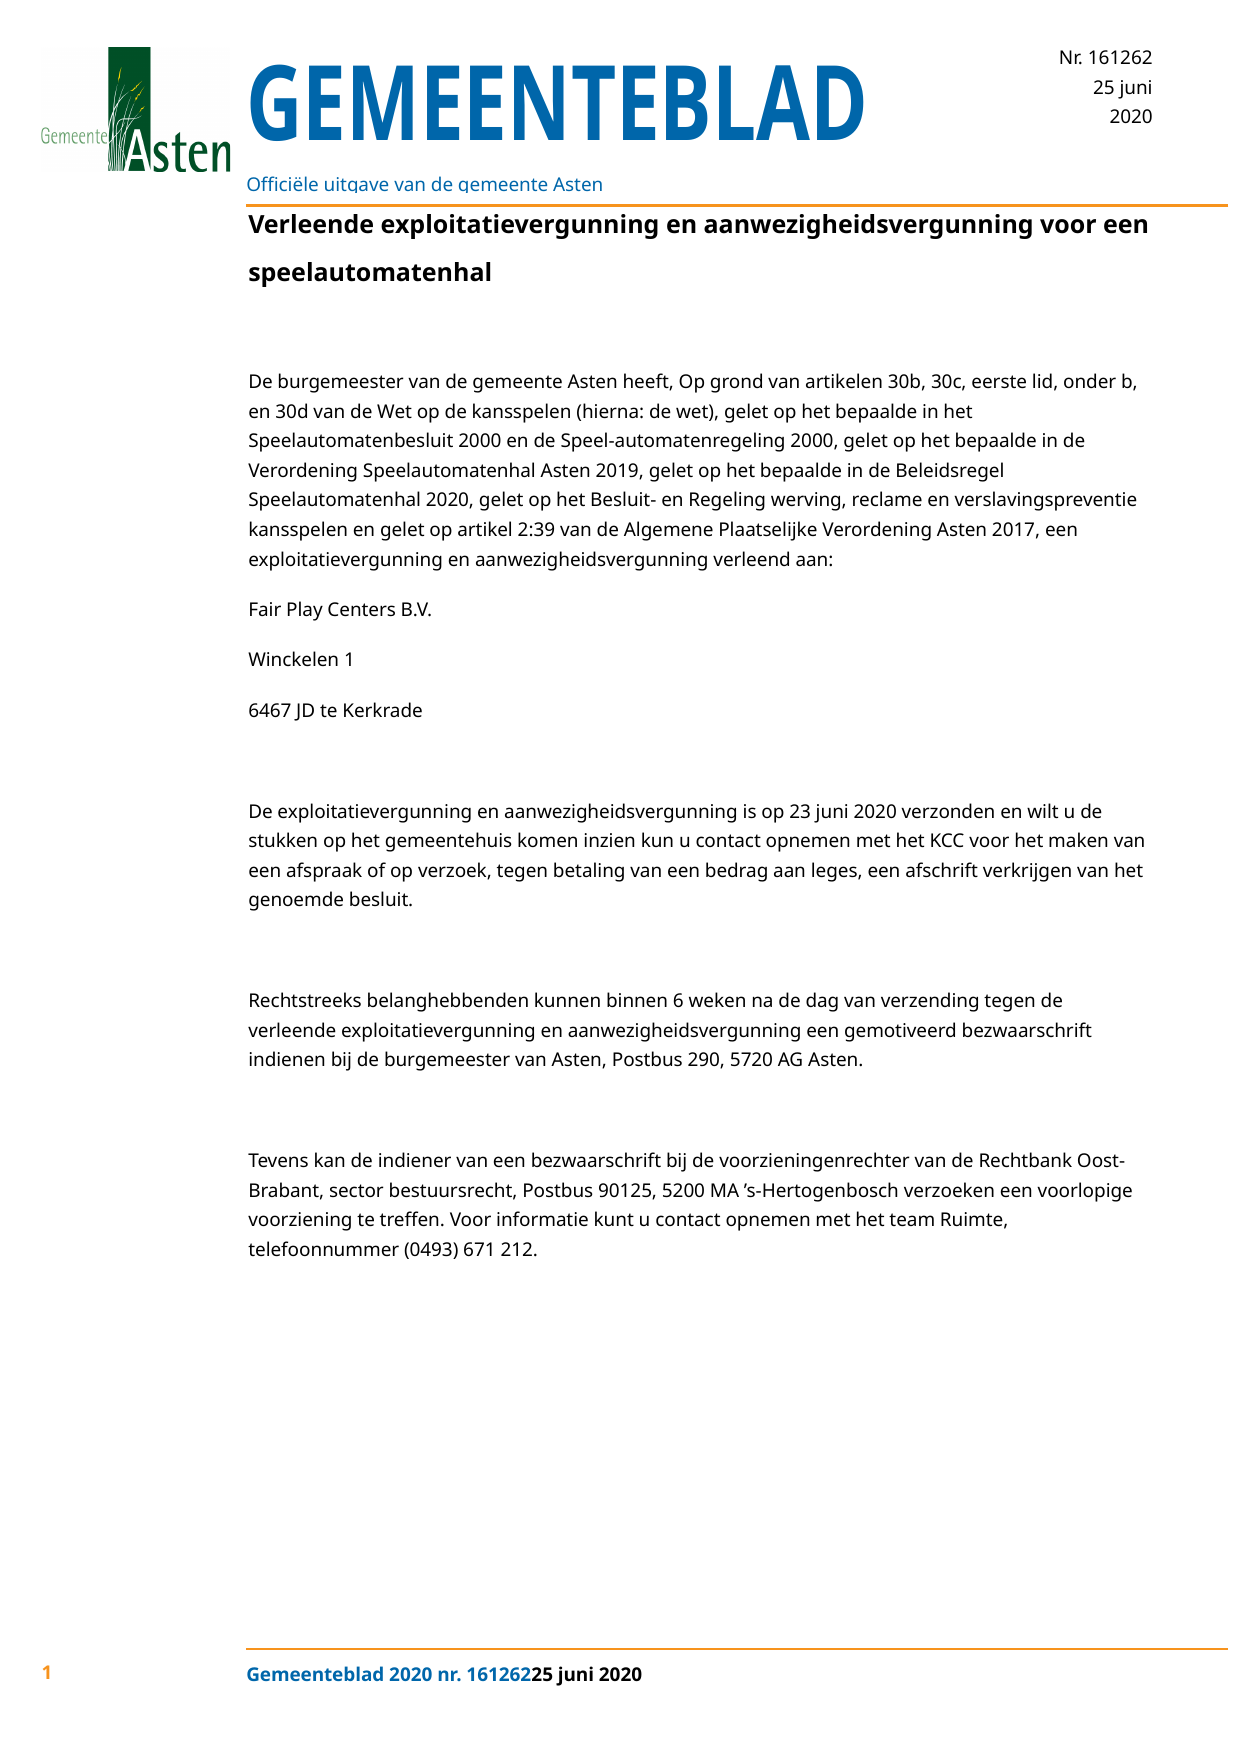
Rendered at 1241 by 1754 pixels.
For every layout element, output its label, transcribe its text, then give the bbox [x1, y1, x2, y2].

text Rechtstreeks belanghebbenden kunnen binnen 6 weken na de dag van verzending tegen de verleende exploitatievergunning en aanwezigheidsvergunning een gemotiveerd bezwaarschrift indienen bij de burgemeester van Asten, Postbus 290, 5720 AG Asten. [248, 987, 1152, 1072]
text Verleende exploitatievergunning en aanwezigheidsvergunning voor een speelautomatenhal [248, 207, 1152, 288]
text 6467 JD te Kerkrade [248, 697, 1152, 723]
text Tevens kan de indiener van een bezwaarschrift bij de voorzieningenrechter van de Rechtbank Oost-Brabant, sector bestuursrecht, Postbus 90125, 5200 MA ’s-Hertogenbosch verzoeken een voorlopige voorziening te treffen. Voor informatie kunt u contact opnemen met het team Ruimte, telefoonnummer (0493) 671 212. [248, 1147, 1152, 1262]
text Winckelen 1 [248, 647, 1152, 672]
picture [41, 47, 231, 172]
text Fair Play Centers B.V. [248, 596, 1152, 622]
text De burgemeester van de gemeente Asten heeft, Op grond van artikelen 30b, 30c, eerste lid, onder b, en 30d van de Wet op de kansspelen (hierna: de wet), gelet op het bepaalde in het Speelautomatenbesluit 2000 en de Speel-automatenregeling 2000, gelet op het bepaalde in de Verordening Speelautomatenhal Asten 2019, gelet op het bepaalde in de Beleidsregel Speelautomatenhal 2020, gelet op het Besluit- en Regeling werving, reclame en verslavingspreventie kansspelen en gelet op artikel 2:39 van de Algemene Plaatselijke Verordening Asten 2017, een exploitatievergunning en aanwezigheidsvergunning verleend aan: [248, 368, 1152, 572]
text De exploitatievergunning en aanwezigheidsvergunning is op 23 juni 2020 verzonden en wilt u de stukken op het gemeentehuis komen inzien kun u contact opnemen met het KCC voor het maken van een afspraak of op verzoek, tegen betaling van een bedrag aan leges, een afschrift verkrijgen van het genoemde besluit. [248, 798, 1152, 912]
